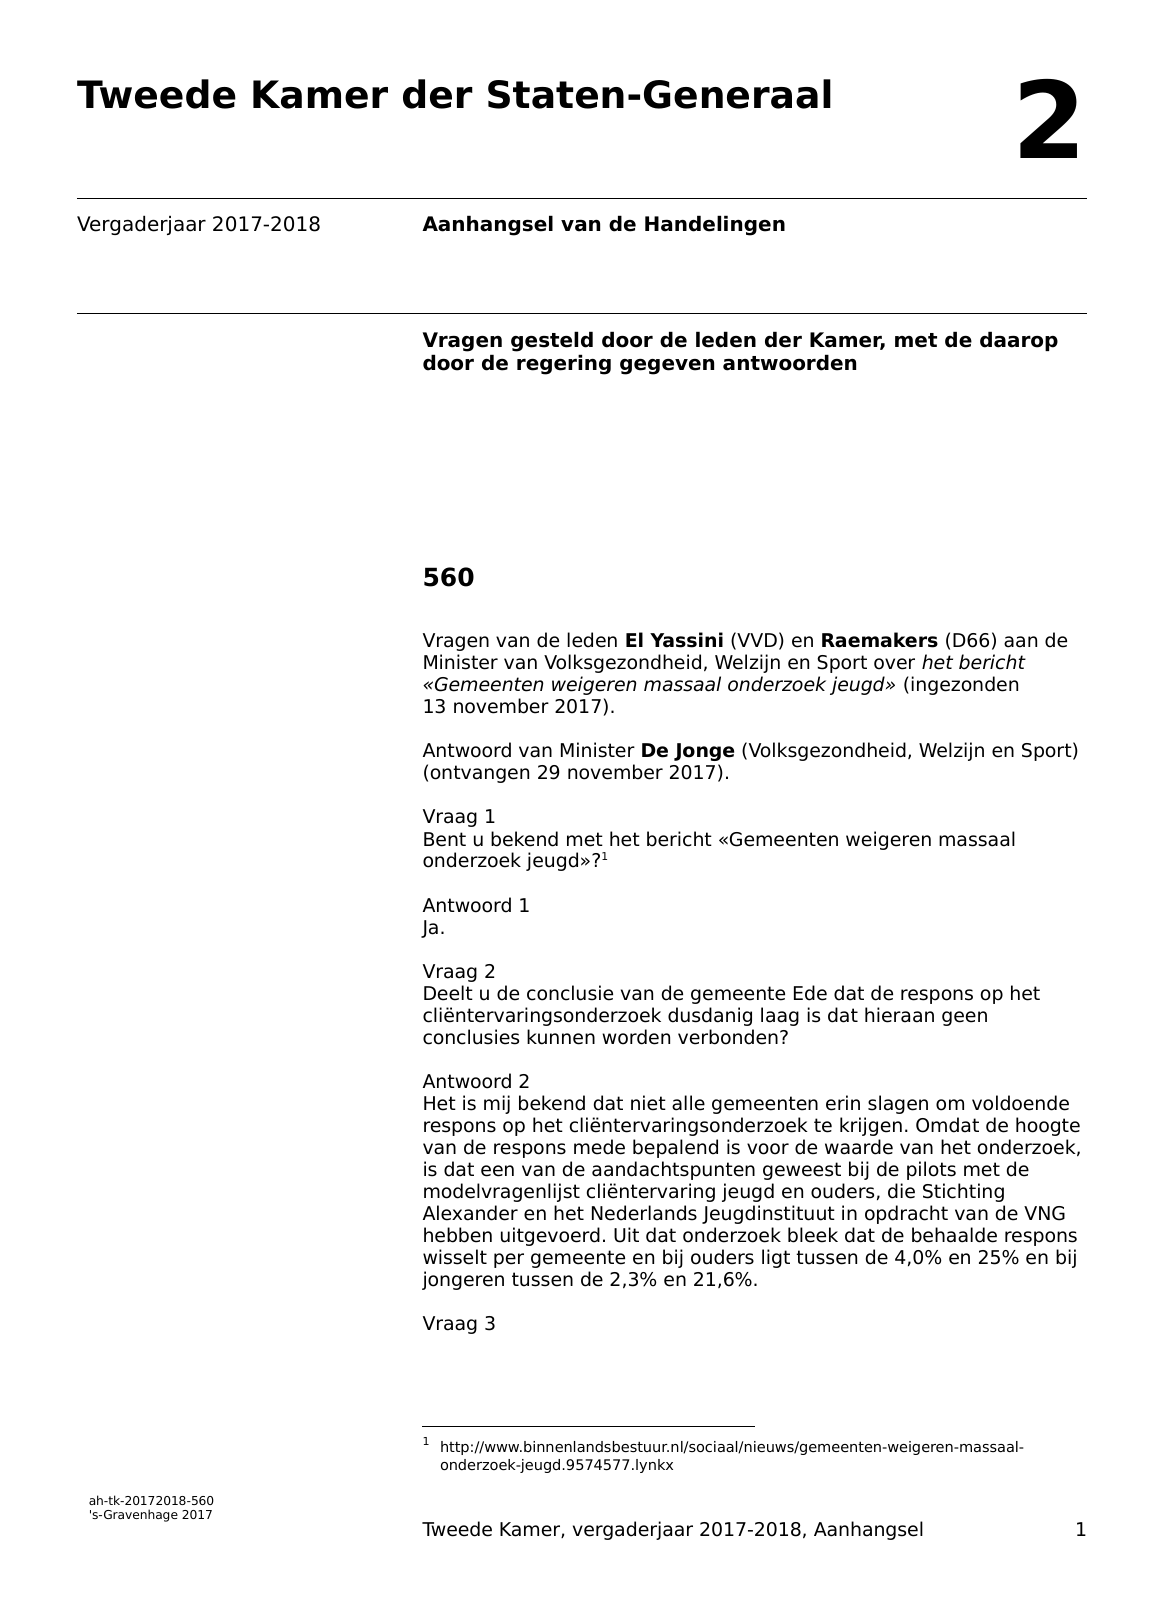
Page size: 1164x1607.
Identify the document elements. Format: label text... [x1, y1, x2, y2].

table_cell [77, 314, 422, 375]
text Antwoord 1 [422, 894, 1087, 917]
text Het is mij bekend dat niet alle gemeenten erin slagen om voldoende respons op het cliëntervaringsonderzoek te krijgen. Omdat de hoogte van de respons mede bepalend is voor de waarde van het onderzoek, is dat een van de aandachtspunten geweest bij de pilots met de modelvragenlijst cliëntervaring jeugd en ouders, die Stichting Alexander en het Nederlands Jeugdinstituut in opdracht van de VNG hebben uitgevoerd. Uit dat onderzoek bleek dat de behaalde respons wisselt per gemeente en bij ouders ligt tussen de 4,0% en 25% en bij jongeren tussen de 2,3% en 21,6%. [422, 1093, 1087, 1291]
table_header 2 [886, 59, 1087, 198]
text Vragen van de leden El Yassini (VVD) en Raemakers (D66) aan de Minister van Volksgezondheid, Welzijn en Sport over het bericht «Gemeenten weigeren massaal onderzoek jeugd» (ingezonden 13 november 2017). [422, 630, 1087, 718]
text ah-tk-20172018-560 [88, 1494, 323, 1508]
text Antwoord van Minister De Jonge (Volksgezondheid, Welzijn en Sport) (ontvangen 29 november 2017). [422, 740, 1087, 784]
text Ja. [422, 917, 1087, 938]
table_cell Aanhangsel van de Handelingen [422, 199, 1087, 313]
text Bent u bekend met het bericht «Gemeenten weigeren massaal onderzoek jeugd»? [422, 828, 1087, 872]
text Deelt u de conclusie van de gemeente Ede dat de respons op het cliëntervaringsonderzoek dusdanig laag is dat hieraan geen conclusies kunnen worden verbonden? [422, 983, 1087, 1049]
text 560 [422, 563, 1087, 592]
table_cell Vragen gesteld door de leden der Kamer, met de daarop door de regering gegeven antwoorden [422, 314, 1087, 375]
table_cell Vergaderjaar 2017-2018 [77, 199, 422, 313]
text http://www.binnenlandsbestuur.nl/sociaal/nieuws/gemeenten-weigeren-massaal-onderzoek-jeugd.9574577.lynkx [422, 1435, 1087, 1474]
text Vraag 1 [422, 806, 1087, 828]
text 's-Gravenhage 2017 [88, 1508, 323, 1522]
table_header Tweede Kamer der Staten-Generaal [77, 59, 886, 198]
text Antwoord 2 [422, 1071, 1087, 1093]
text Vraag 2 [422, 961, 1087, 983]
text Vraag 3 [422, 1313, 1087, 1335]
